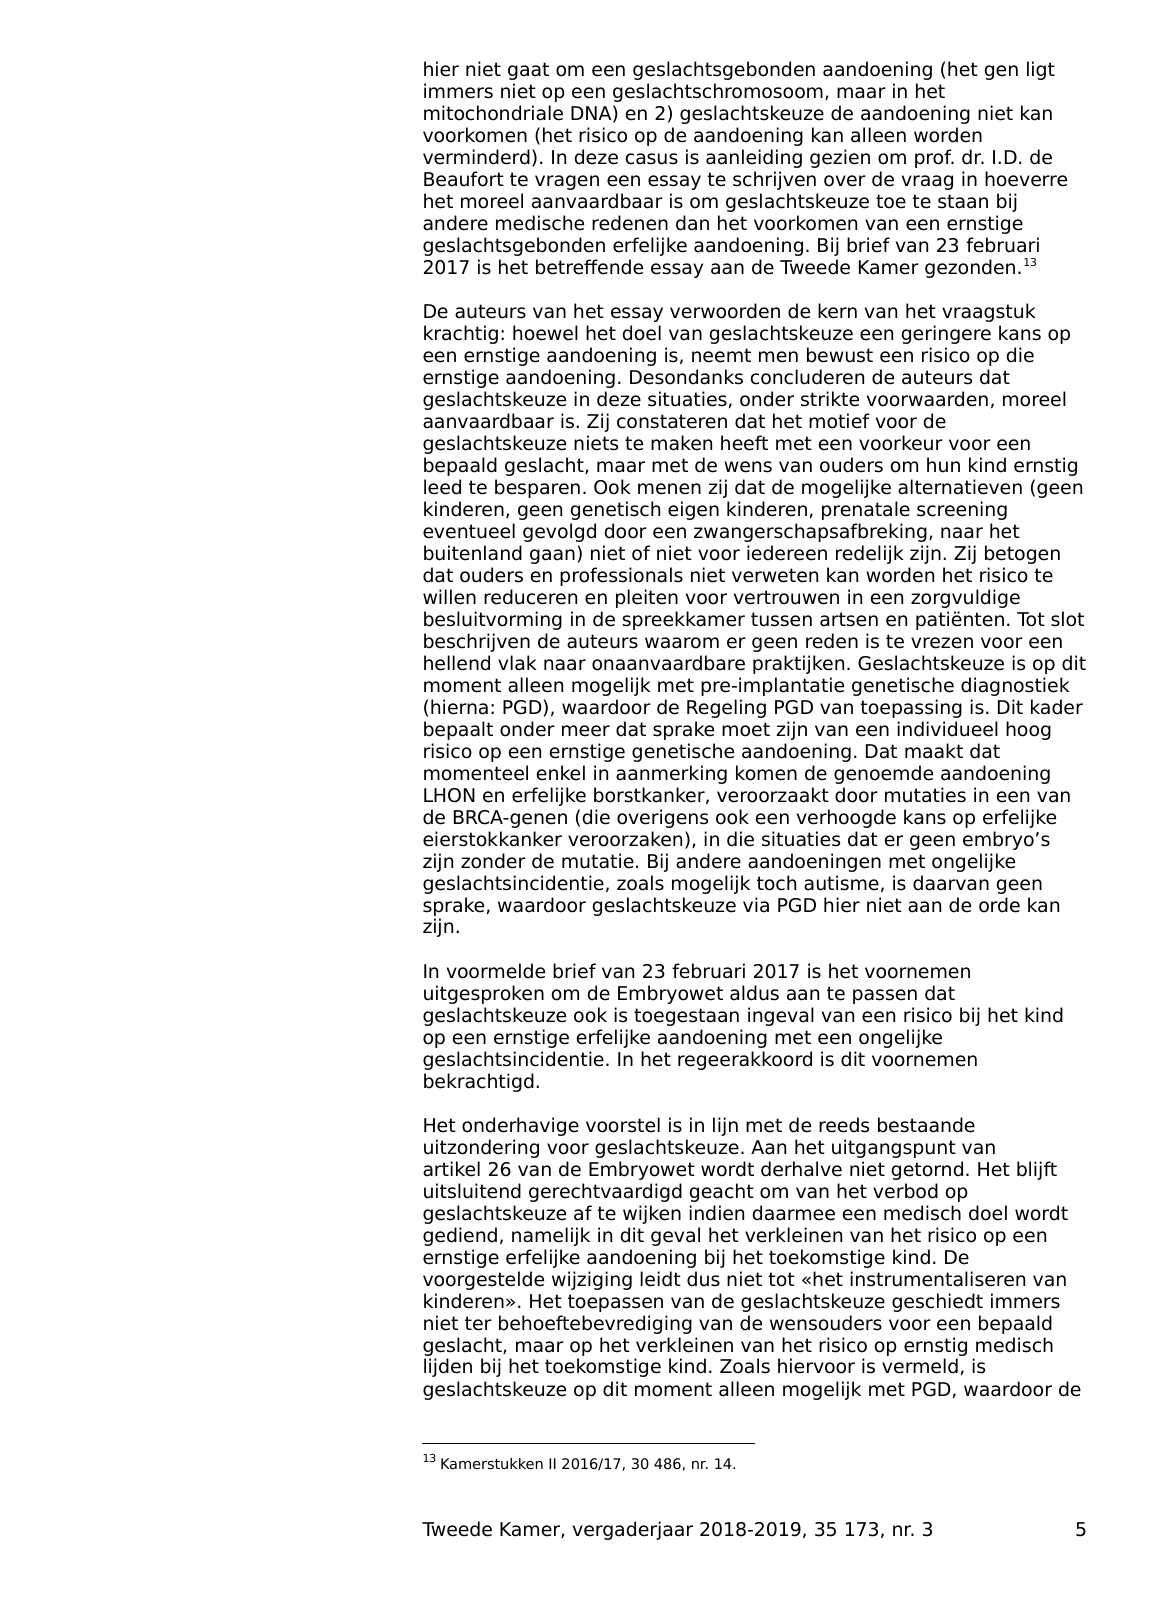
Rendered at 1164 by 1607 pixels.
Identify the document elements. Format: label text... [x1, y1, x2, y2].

text De auteurs van het essay verwoorden de kern van het vraagstuk krachtig: hoewel het doel van geslachtskeuze een geringere kans op een ernstige aandoening is, neemt men bewust een risico op die ernstige aandoening. Desondanks concluderen de auteurs dat geslachtskeuze in deze situaties, onder strikte voorwaarden, moreel aanvaardbaar is. Zij constateren dat het motief voor de geslachtskeuze niets te maken heeft met een voorkeur voor een bepaald geslacht, maar met de wens van ouders om hun kind ernstig leed te besparen. Ook menen zij dat de mogelijke alternatieven (geen kinderen, geen genetisch eigen kinderen, prenatale screening eventueel gevolgd door een zwangerschapsafbreking, naar het buitenland gaan) niet of niet voor iedereen redelijk zijn. Zij betogen dat ouders en professionals niet verweten kan worden het risico te willen reduceren en pleiten voor vertrouwen in een zorgvuldige besluitvorming in de spreekkamer tussen artsen en patiënten. Tot slot beschrijven de auteurs waarom er geen reden is te vrezen voor een hellend vlak naar onaanvaardbare praktijken. Geslachtskeuze is op dit moment alleen mogelijk met pre-implantatie genetische diagnostiek (hierna: PGD), waardoor de Regeling PGD van toepassing is. Dit kader bepaalt onder meer dat sprake moet zijn van een individueel hoog risico op een ernstige genetische aandoening. Dat maakt dat momenteel enkel in aanmerking komen de genoemde aandoening LHON en erfelijke borstkanker, veroorzaakt door mutaties in een van de BRCA-genen (die overigens ook een verhoogde kans op erfelijke eierstokkanker veroorzaken), in die situaties dat er geen embryo’s zijn zonder de mutatie. Bij andere aandoeningen met ongelijke geslachtsincidentie, zoals mogelijk toch autisme, is daarvan geen sprake, waardoor geslachtskeuze via PGD hier niet aan de orde kan zijn. [422, 301, 1087, 938]
text In voormelde brief van 23 februari 2017 is het voornemen uitgesproken om de Embryowet aldus aan te passen dat geslachtskeuze ook is toegestaan ingeval van een risico bij het kind op een ernstige erfelijke aandoening met een ongelijke geslachtsincidentie. In het regeerakkoord is dit voornemen bekrachtigd. [422, 961, 1087, 1092]
text hier niet gaat om een geslachtsgebonden aandoening (het gen ligt immers niet op een geslachtschromosoom, maar in het mitochondriale DNA) en 2) geslachtskeuze de aandoening niet kan voorkomen (het risico op de aandoening kan alleen worden verminderd). In deze casus is aanleiding gezien om prof. dr. I.D. de Beaufort te vragen een essay te schrijven over de vraag in hoeverre het moreel aanvaardbaar is om geslachtskeuze toe te staan bij andere medische redenen dan het voorkomen van een ernstige geslachtsgebonden erfelijke aandoening. Bij brief van 23 februari 2017 is het betreffende essay aan de Tweede Kamer gezonden. [422, 59, 1087, 279]
text Het onderhavige voorstel is in lijn met de reeds bestaande uitzondering voor geslachtskeuze. Aan het uitgangspunt van artikel 26 van de Embryowet wordt derhalve niet getornd. Het blijft uitsluitend gerechtvaardigd geacht om van het verbod op geslachtskeuze af te wijken indien daarmee een medisch doel wordt gediend, namelijk in dit geval het verkleinen van het risico op een ernstige erfelijke aandoening bij het toekomstige kind. De voorgestelde wijziging leidt dus niet tot «het instrumentaliseren van kinderen». Het toepassen van de geslachtskeuze geschiedt immers niet ter behoeftebevrediging van de wensouders voor een bepaald geslacht, maar op het verkleinen van het risico op ernstig medisch lijden bij het toekomstige kind. Zoals hiervoor is vermeld, is geslachtskeuze op dit moment alleen mogelijk met PGD, waardoor de [422, 1115, 1087, 1400]
text Kamerstukken II 2016/17, 30 486, nr. 14. [422, 1452, 1087, 1474]
